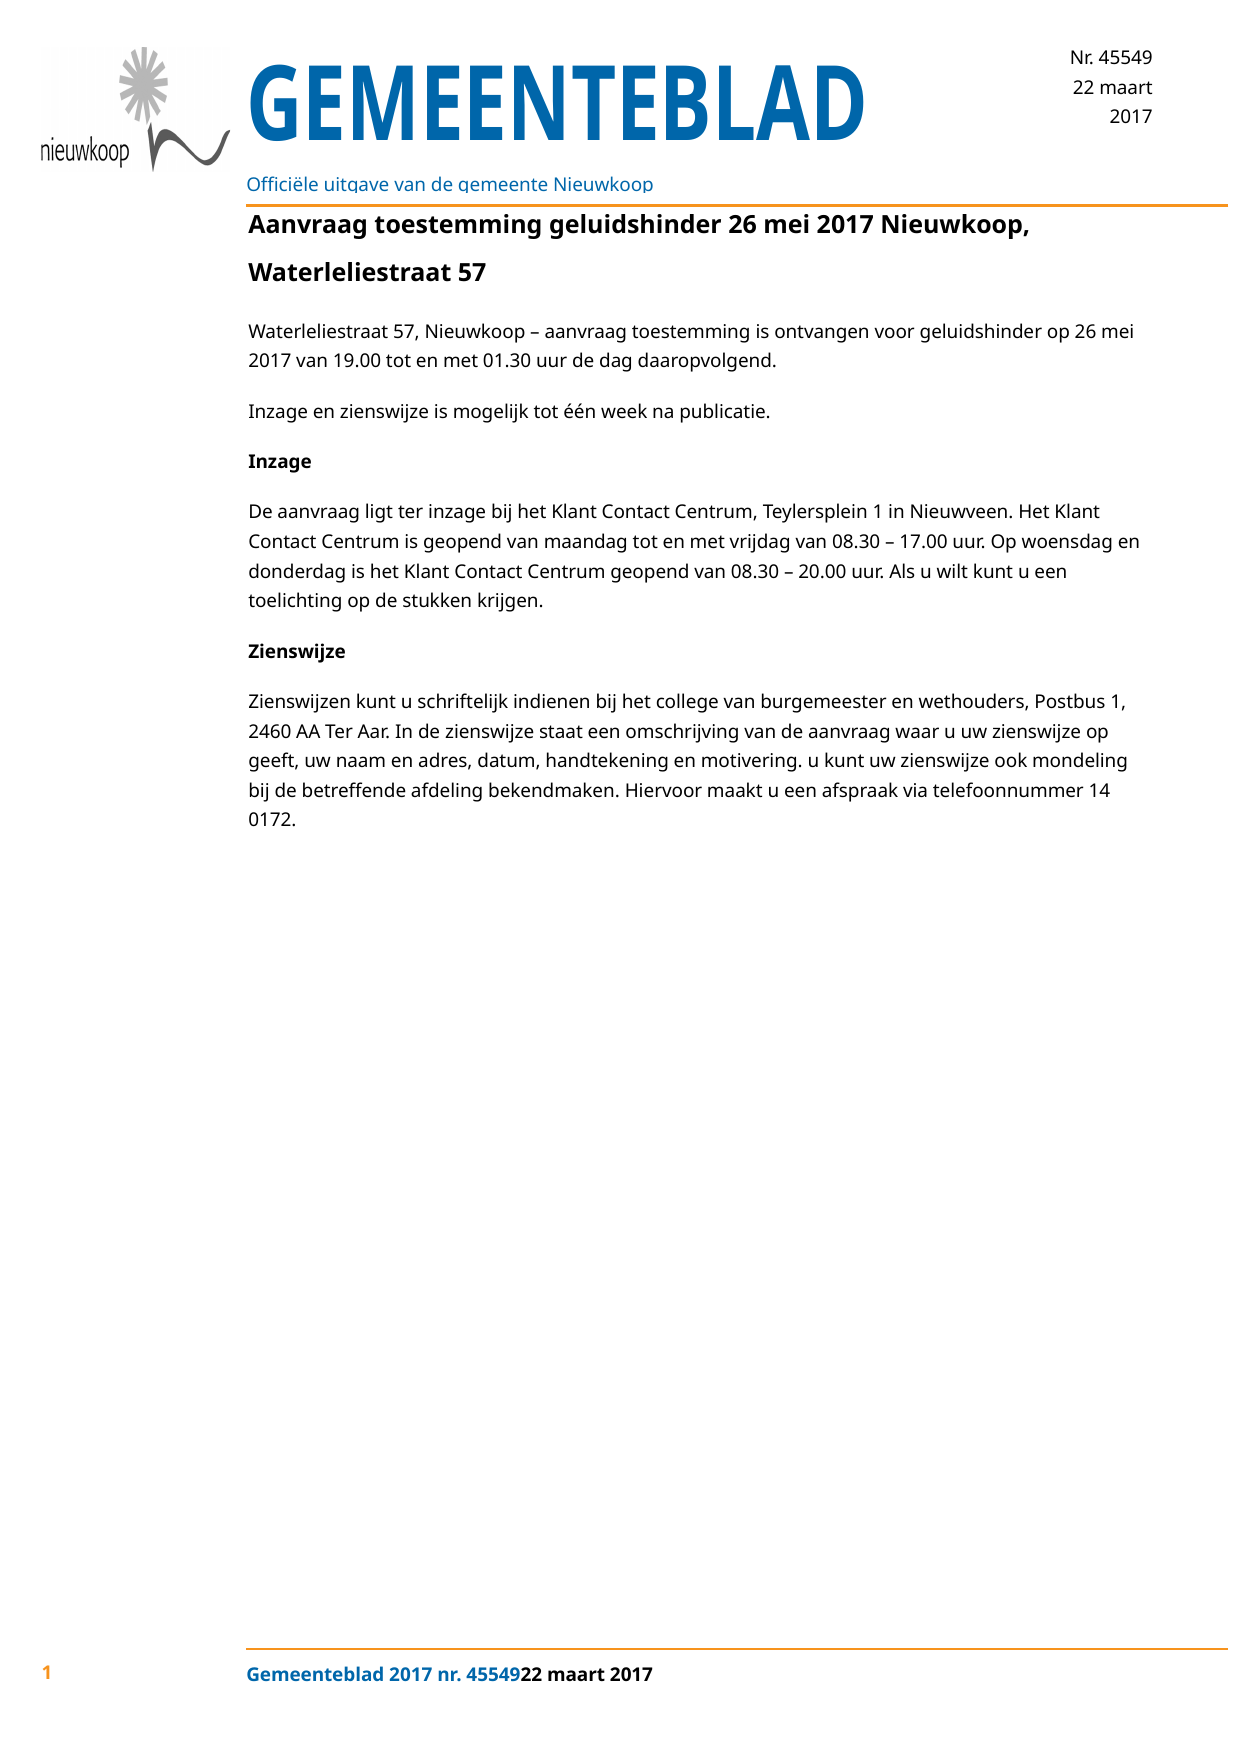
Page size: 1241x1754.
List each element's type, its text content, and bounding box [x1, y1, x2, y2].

text De aanvraag ligt ter inzage bij het Klant Contact Centrum, Teylersplein 1 in Nieuwveen. Het Klant Contact Centrum is geopend van maandag tot en met vrijdag van 08.30 – 17.00 uur. Op woensdag en donderdag is het Klant Contact Centrum geopend van 08.30 – 20.00 uur. Als u wilt kunt u een toelichting op de stukken krijgen. [248, 499, 1152, 613]
text Inzage en zienswijze is mogelijk tot één week na publicatie. [248, 398, 1152, 424]
text Inzage [248, 448, 1152, 474]
text Aanvraag toestemming geluidshinder 26 mei 2017 Nieuwkoop, Waterleliestraat 57 [248, 207, 1152, 288]
text Zienswijzen kunt u schriftelijk indienen bij het college van burgemeester en wethouders, Postbus 1, 2460 AA Ter Aar. In de zienswijze staat een omschrijving van de aanvraag waar u uw zienswijze op geeft, uw naam en adres, datum, handtekening en motivering. u kunt uw zienswijze ook mondeling bij de betreffende afdeling bekendmaken. Hiervoor maakt u een afspraak via telefoonnummer 14 0172. [248, 688, 1152, 832]
text Zienswijze [248, 638, 1152, 664]
text Waterleliestraat 57, Nieuwkoop – aanvraag toestemming is ontvangen voor geluidshinder op 26 mei 2017 van 19.00 tot en met 01.30 uur de dag daaropvolgend. [248, 318, 1152, 373]
picture [41, 47, 231, 172]
